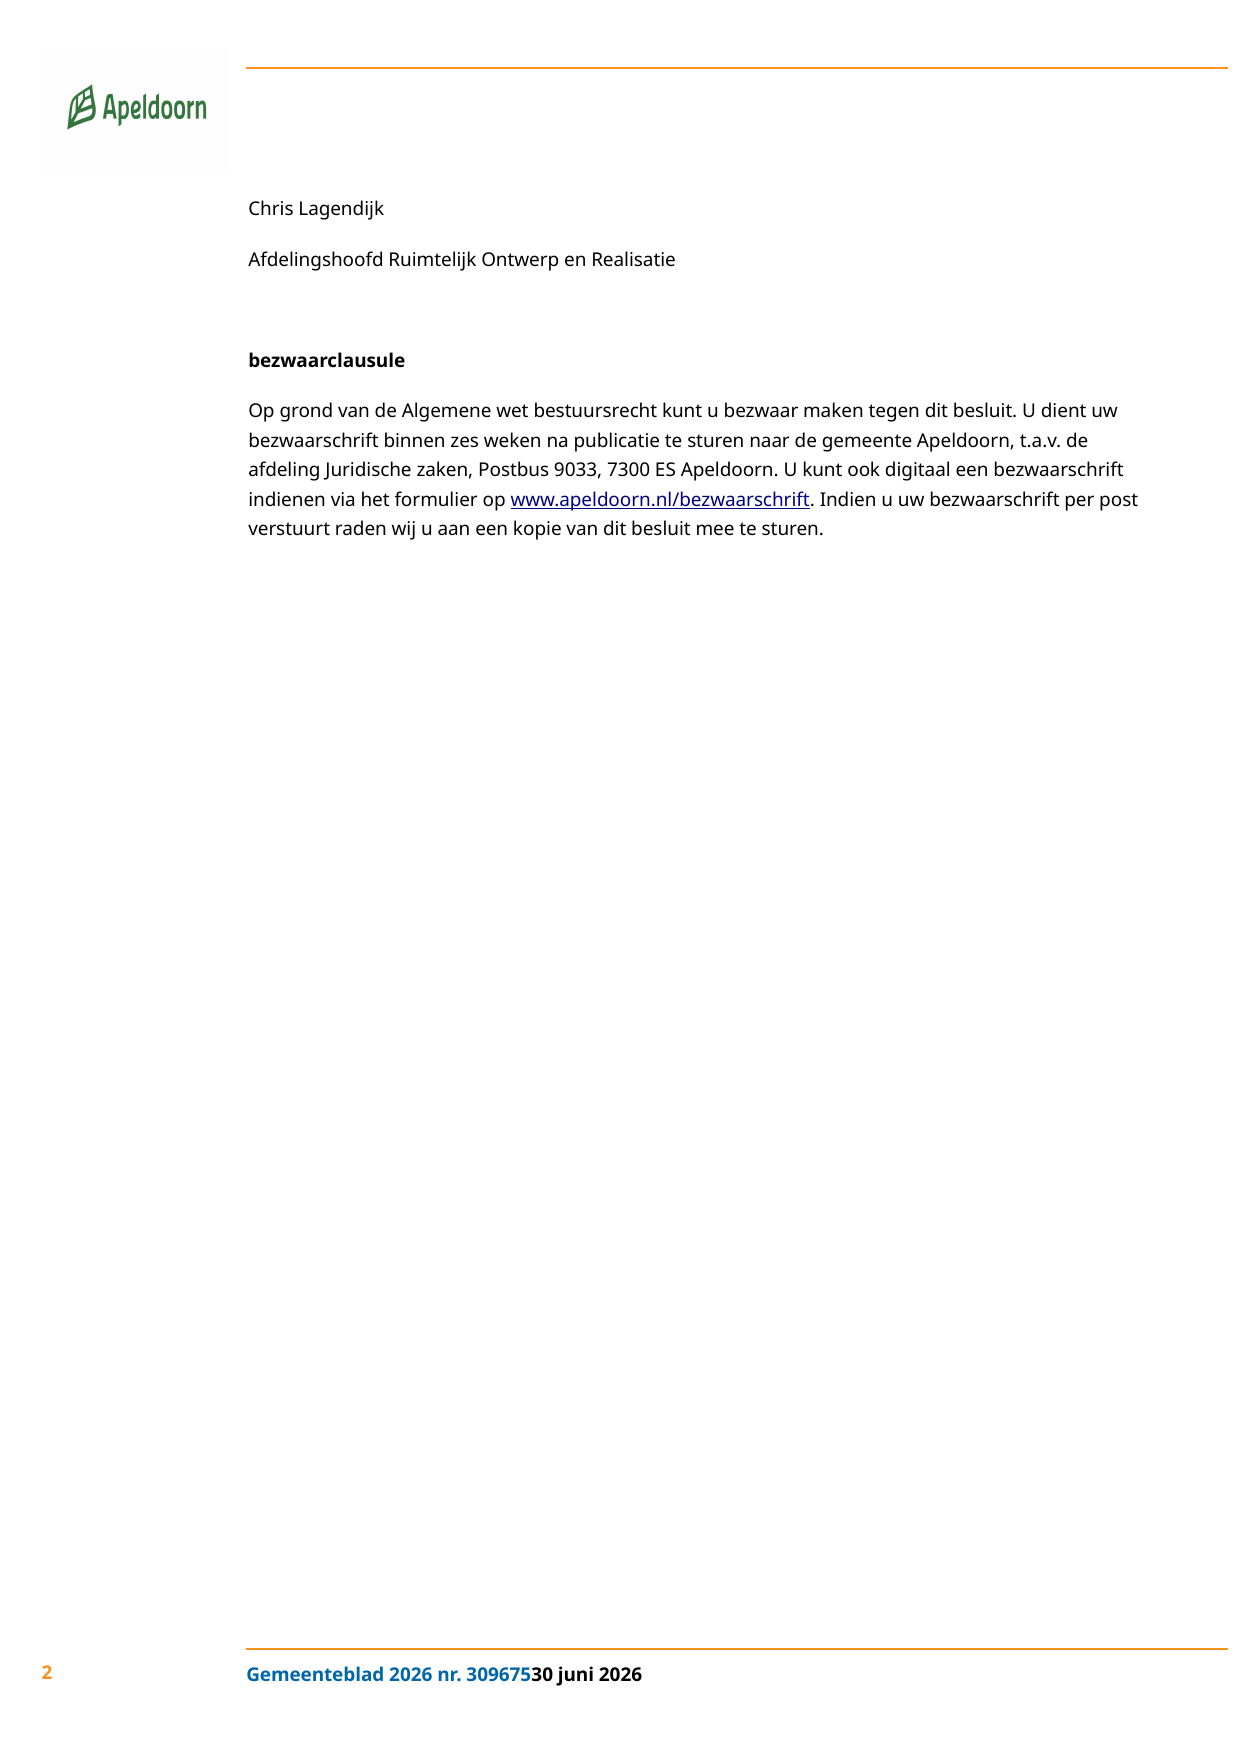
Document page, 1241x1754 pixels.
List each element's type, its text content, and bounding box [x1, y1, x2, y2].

text Afdelingshoofd Ruimtelijk Ontwerp en Realisatie [248, 246, 1152, 272]
text Op grond van de Algemene wet bestuursrecht kunt u bezwaar maken tegen dit besluit. U dient uw bezwaarschrift binnen zes weken na publicatie te sturen naar de gemeente Apeldoorn, t.a.v. de afdeling Juridische zaken, Postbus 9033, 7300 ES Apeldoorn. U kunt ook digitaal een bezwaarschrift indienen via het formulier op www.apeldoorn.nl/bezwaarschrift. Indien u uw bezwaarschrift per post verstuurt raden wij u aan een kopie van dit besluit mee te sturen. [248, 397, 1152, 541]
text Chris Lagendijk [248, 196, 1152, 221]
text bezwaarclausule [248, 347, 1152, 373]
picture [41, 47, 231, 172]
